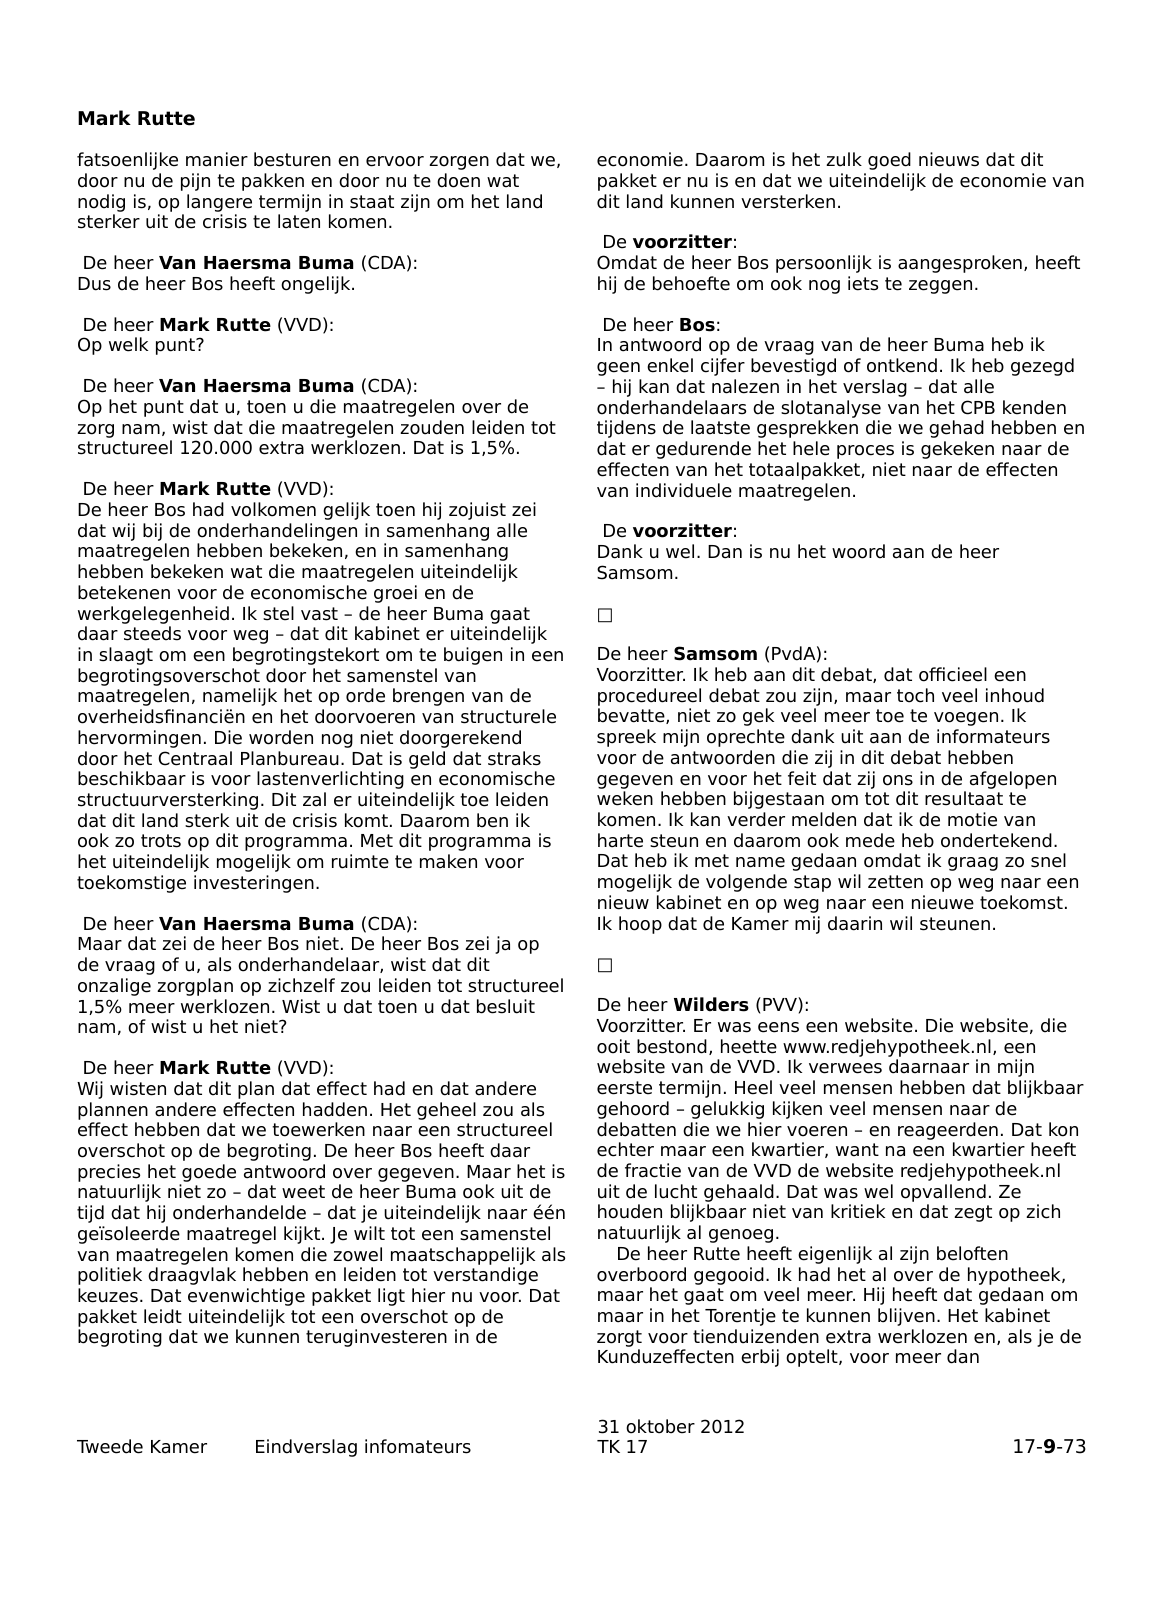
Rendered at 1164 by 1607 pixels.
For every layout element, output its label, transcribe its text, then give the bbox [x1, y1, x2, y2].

text In antwoord op de vraag van de heer Buma heb ik geen enkel cijfer bevestigd of ontkend. Ik heb gezegd – hij kan dat nalezen in het verslag – dat alle onderhandelaars de slotanalyse van het CPB kenden tijdens de laatste gesprekken die we gehad hebben en dat er gedurende het hele proces is gekeken naar de effecten van het totaalpakket, niet naar de effecten van individuele maatregelen. [596, 335, 1087, 501]
text De heer Van Haersma Buma (CDA): [77, 376, 567, 397]
text Omdat de heer Bos persoonlijk is aangesproken, heeft hij de behoefte om ook nog iets te zeggen. [596, 253, 1087, 294]
text De heer Mark Rutte (VVD): [77, 1058, 567, 1079]
text De voorzitter: [596, 232, 1087, 253]
text Maar dat zei de heer Bos niet. De heer Bos zei ja op de vraag of u, als onderhandelaar, wist dat dit onzalige zorgplan op zichzelf zou leiden tot structureel 1,5% meer werklozen. Wist u dat toen u dat besluit nam, of wist u het niet? [77, 934, 567, 1038]
text Dank u wel. Dan is nu het woord aan de heer Samsom. [596, 542, 1087, 583]
text De heer Rutte heeft eigenlijk al zijn beloften overboord gegooid. Ik had het al over de hypotheek, maar het gaat om veel meer. Hij heeft dat gedaan om maar in het Torentje te kunnen blijven. Het kabinet zorgt voor tienduizenden extra werklozen en, als je de Kunduzeffecten erbij optelt, voor meer dan [596, 1244, 1087, 1368]
text Voorzitter. Er was eens een website. Die website, die ooit bestond, heette www.redjehypotheek.nl, een website van de VVD. Ik verwees daarnaar in mijn eerste termijn. Heel veel mensen hebben dat blijkbaar gehoord – gelukkig kijken veel mensen naar de debatten die we hier voeren – en reageerden. Dat kon echter maar een kwartier, want na een kwartier heeft de fractie van de VVD de website redjehypotheek.nl uit de lucht gehaald. Dat was wel opvallend. Ze houden blijkbaar niet van kritiek en dat zegt op zich natuurlijk al genoeg. [596, 1016, 1087, 1244]
text Op het punt dat u, toen u die maatregelen over de zorg nam, wist dat die maatregelen zouden leiden tot structureel 120.000 extra werklozen. Dat is 1,5%. [77, 397, 567, 459]
text □ [596, 603, 1087, 624]
text De heer Bos: [596, 314, 1087, 335]
text Wij wisten dat dit plan dat effect had en dat andere plannen andere effecten hadden. Het geheel zou als effect hebben dat we toewerken naar een structureel overschot op de begroting. De heer Bos heeft daar precies het goede antwoord over gegeven. Maar het is natuurlijk niet zo – dat weet de heer Buma ook uit de tijd dat hij onderhandelde – dat je uiteindelijk naar één geïsoleerde maatregel kijkt. Je wilt tot een samenstel van maatregelen komen die zowel maatschappelijk als politiek draagvlak hebben en leiden tot verstandige keuzes. Dat evenwichtige pakket ligt hier nu voor. Dat pakket leidt uiteindelijk tot een overschot op de begroting dat we kunnen teruginvesteren in de [77, 1079, 567, 1348]
text Dus de heer Bos heeft ongelijk. [77, 274, 567, 294]
text De heer Wilders (PVV): [596, 995, 1087, 1016]
text economie. Daarom is het zulk goed nieuws dat dit pakket er nu is en dat we uiteindelijk de economie van dit land kunnen versterken. [596, 150, 1087, 212]
text De heer Samsom (PvdA): [596, 644, 1087, 665]
text De heer Van Haersma Buma (CDA): [77, 253, 567, 274]
text De heer Mark Rutte (VVD): [77, 479, 567, 500]
text De heer Van Haersma Buma (CDA): [77, 913, 567, 934]
text De heer Bos had volkomen gelijk toen hij zojuist zei dat wij bij de onderhandelingen in samenhang alle maatregelen hebben bekeken, en in samenhang hebben bekeken wat die maatregelen uiteindelijk betekenen voor de economische groei en de werkgelegenheid. Ik stel vast – de heer Buma gaat daar steeds voor weg – dat dit kabinet er uiteindelijk in slaagt om een begrotingstekort om te buigen in een begrotingsoverschot door het samenstel van maatregelen, namelijk het op orde brengen van de overheidsfinanciën en het doorvoeren van structurele hervormingen. Die worden nog niet doorgerekend door het Centraal Planbureau. Dat is geld dat straks beschikbaar is voor lastenverlichting en economische structuurversterking. Dit zal er uiteindelijk toe leiden dat dit land sterk uit de crisis komt. Daarom ben ik ook zo trots op dit programma. Met dit programma is het uiteindelijk mogelijk om ruimte te maken voor toekomstige investeringen. [77, 500, 567, 893]
text fatsoenlijke manier besturen en ervoor zorgen dat we, door nu de pijn te pakken en door nu te doen wat nodig is, op langere termijn in staat zijn om het land sterker uit de crisis te laten komen. [77, 150, 567, 233]
text Voorzitter. Ik heb aan dit debat, dat officieel een procedureel debat zou zijn, maar toch veel inhoud bevatte, niet zo gek veel meer toe te voegen. Ik spreek mijn oprechte dank uit aan de informateurs voor de antwoorden die zij in dit debat hebben gegeven en voor het feit dat zij ons in de afgelopen weken hebben bijgestaan om tot dit resultaat te komen. Ik kan verder melden dat ik de motie van harte steun en daarom ook mede heb ondertekend. Dat heb ik met name gedaan omdat ik graag zo snel mogelijk de volgende stap wil zetten op weg naar een nieuw kabinet en op weg naar een nieuwe toekomst. Ik hoop dat de Kamer mij daarin wil steunen. [596, 665, 1087, 934]
text De voorzitter: [596, 521, 1087, 542]
text Op welk punt? [77, 335, 567, 356]
text De heer Mark Rutte (VVD): [77, 314, 567, 335]
text □ [596, 954, 1087, 975]
